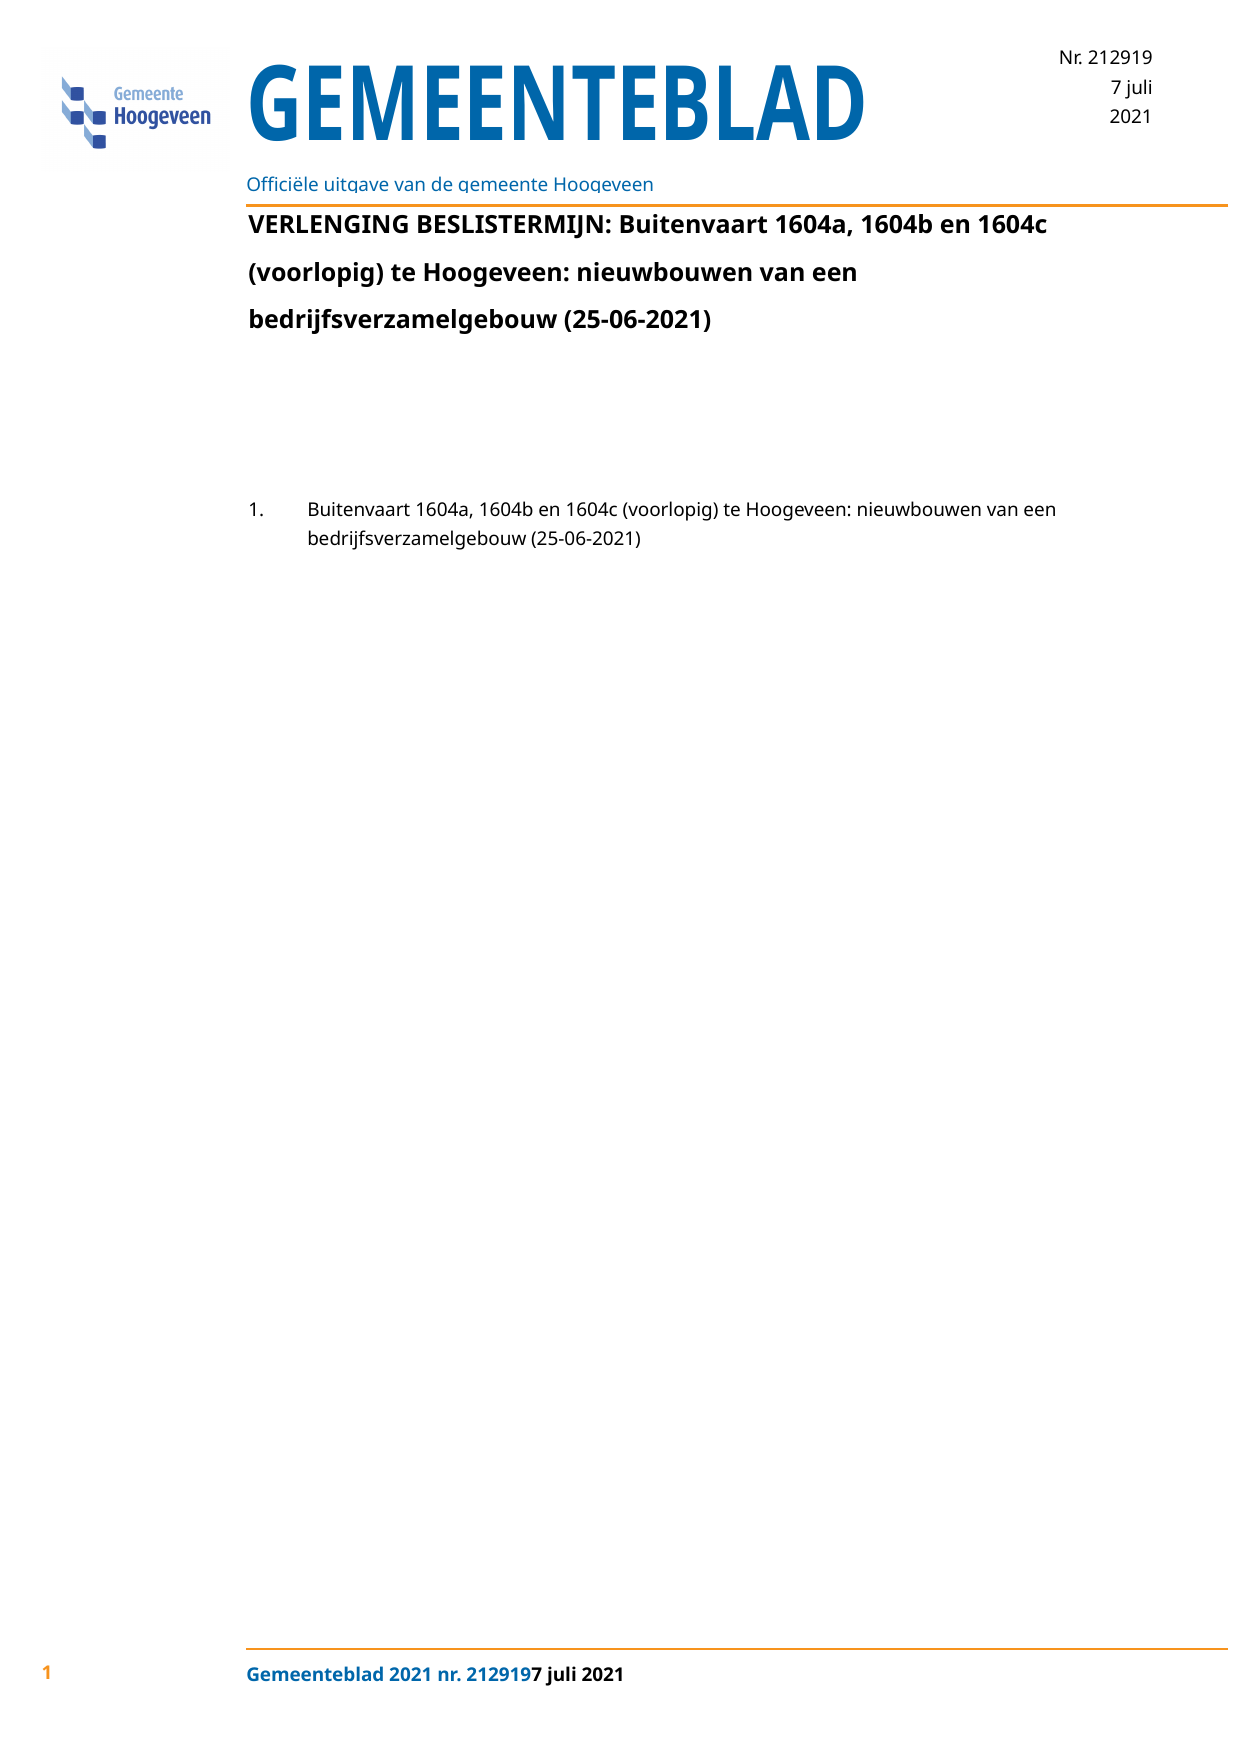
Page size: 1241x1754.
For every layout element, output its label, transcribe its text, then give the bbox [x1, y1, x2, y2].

list Buitenvaart 1604a, 1604b en 1604c (voorlopig) te Hoogeveen: nieuwbouwen van een bedrijfsverzamelgebouw (25-06-2021) [248, 496, 1152, 551]
text VERLENGING BESLISTERMIJN: Buitenvaart 1604a, 1604b en 1604c (voorlopig) te Hoogeveen: nieuwbouwen van een bedrijfsverzamelgebouw (25-06-2021) [248, 207, 1152, 336]
picture [41, 47, 231, 172]
